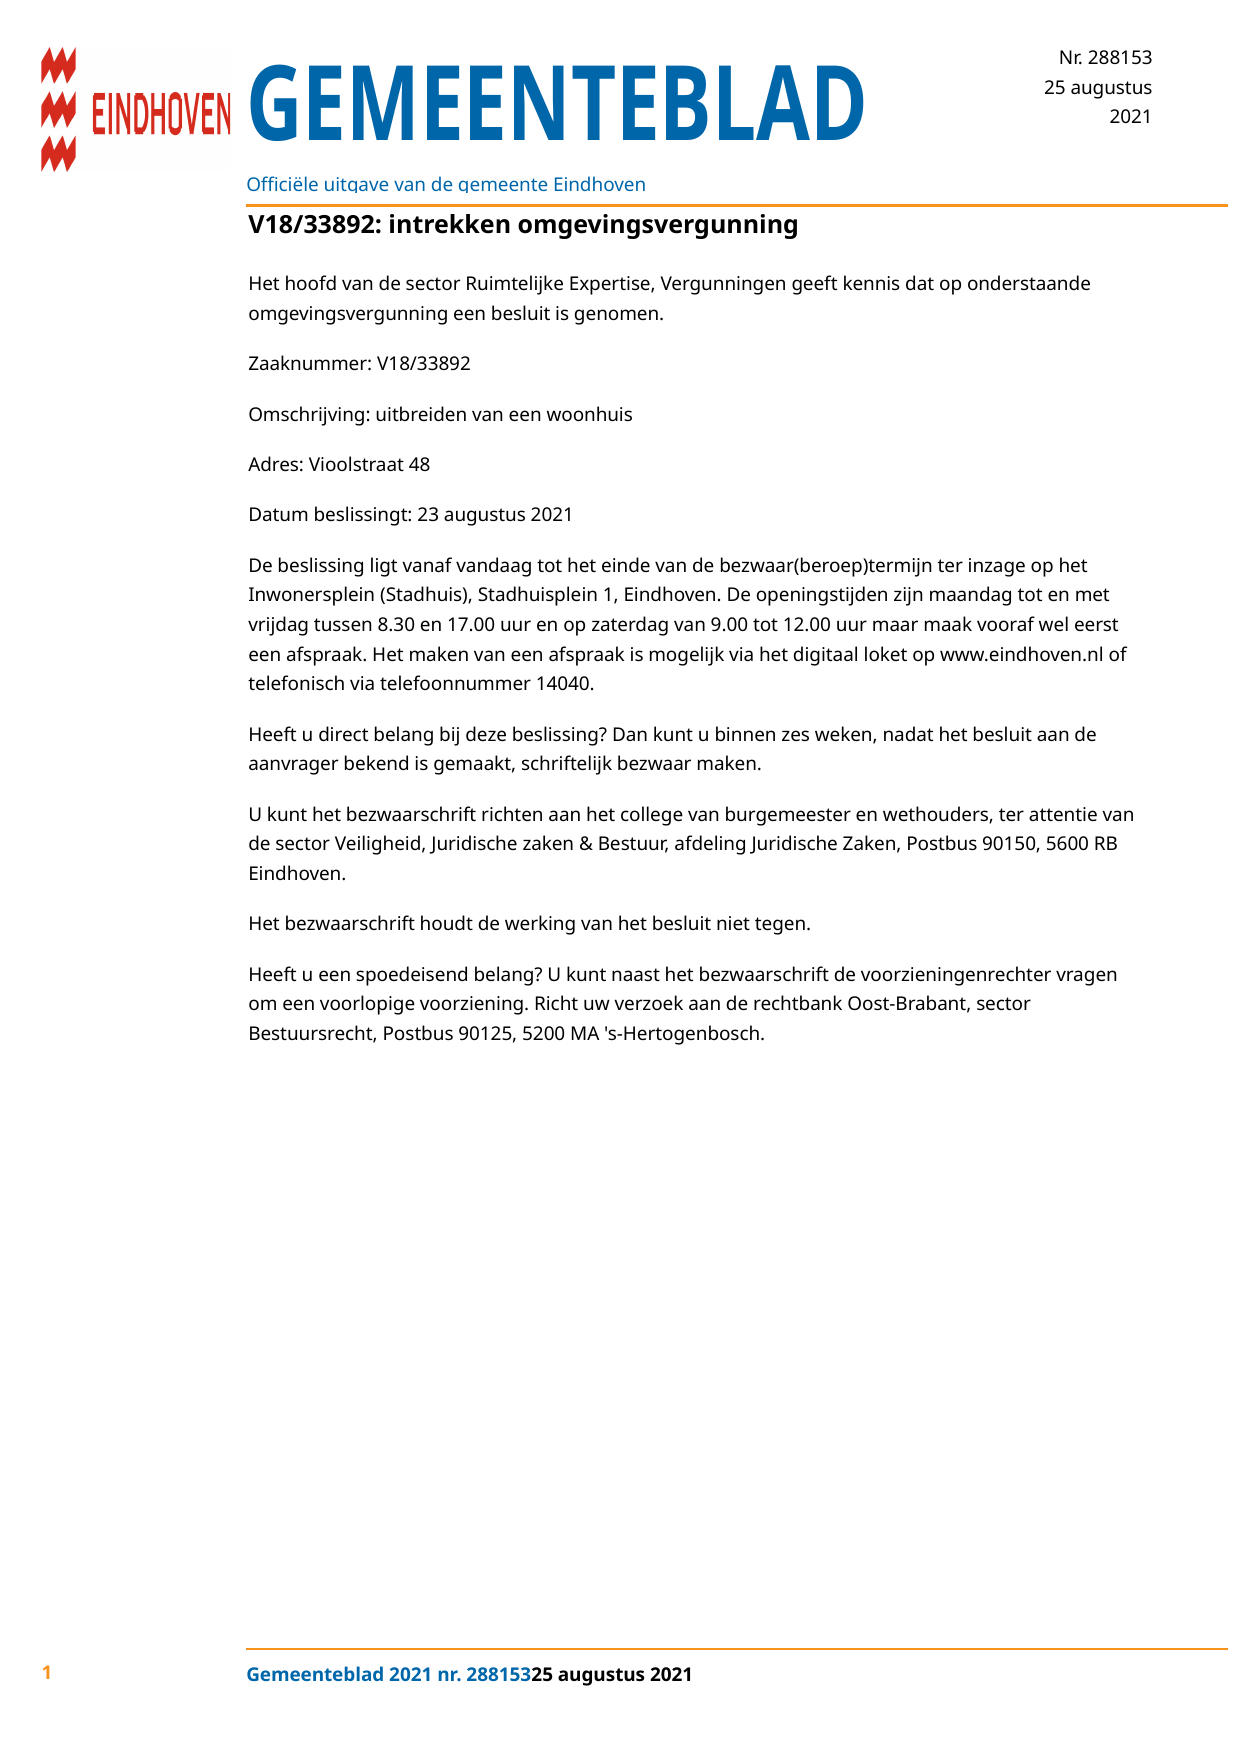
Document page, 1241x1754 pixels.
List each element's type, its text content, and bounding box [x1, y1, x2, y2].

text Datum beslissingt: 23 augustus 2021 [248, 502, 1152, 527]
text Adres: Vioolstraat 48 [248, 451, 1152, 477]
text Het bezwaarschrift houdt de werking van het besluit niet tegen. [248, 910, 1152, 936]
text Het hoofd van de sector Ruimtelijke Expertise, Vergunningen geeft kennis dat op onderstaande omgevingsvergunning een besluit is genomen. [248, 270, 1152, 326]
picture [41, 47, 231, 172]
text De beslissing ligt vanaf vandaag tot het einde van de bezwaar(beroep)termijn ter inzage op het Inwonersplein (Stadhuis), Stadhuisplein 1, Eindhoven. De openingstijden zijn maandag tot en met vrijdag tussen 8.30 en 17.00 uur en op zaterdag van 9.00 tot 12.00 uur maar maak vooraf wel eerst een afspraak. Het maken van een afspraak is mogelijk via het digitaal loket op www.eindhoven.nl of telefonisch via telefoonnummer 14040. [248, 552, 1152, 696]
text V18/33892: intrekken omgevingsvergunning [248, 207, 1152, 241]
text Zaaknummer: V18/33892 [248, 350, 1152, 376]
text U kunt het bezwaarschrift richten aan het college van burgemeester en wethouders, ter attentie van de sector Veiligheid, Juridische zaken & Bestuur, afdeling Juridische Zaken, Postbus 90150, 5600 RB Eindhoven. [248, 801, 1152, 886]
text Heeft u een spoedeisend belang? U kunt naast het bezwaarschrift de voorzieningenrechter vragen om een voorlopige voorziening. Richt uw verzoek aan de rechtbank Oost-Brabant, sector Bestuursrecht, Postbus 90125, 5200 MA 's-Hertogenbosch. [248, 961, 1152, 1046]
text Omschrijving: uitbreiden van een woonhuis [248, 401, 1152, 426]
text Heeft u direct belang bij deze beslissing? Dan kunt u binnen zes weken, nadat het besluit aan de aanvrager bekend is gemaakt, schriftelijk bezwaar maken. [248, 721, 1152, 776]
